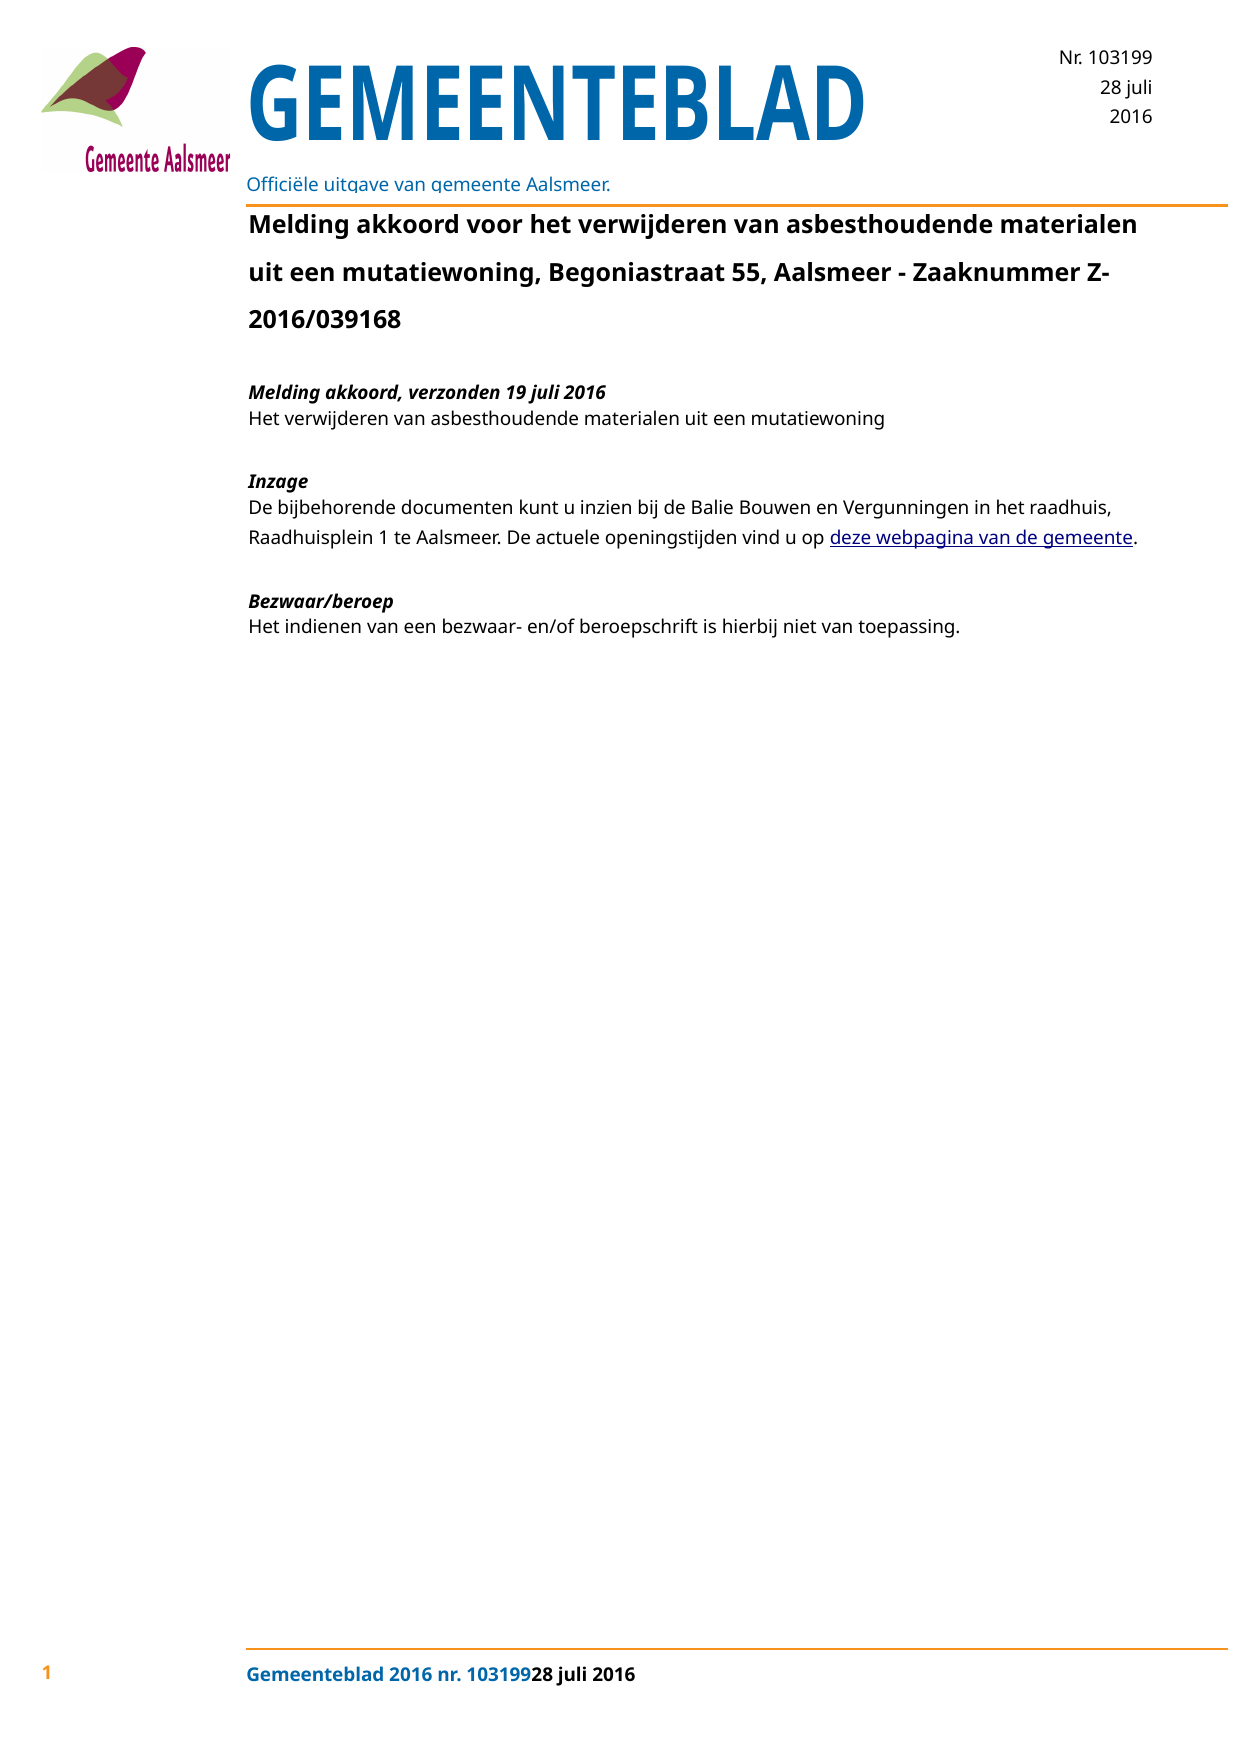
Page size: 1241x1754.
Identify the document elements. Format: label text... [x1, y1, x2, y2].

text Inzage [248, 469, 1152, 494]
text Melding akkoord, verzonden 19 juli 2016 [248, 379, 1152, 405]
text Melding akkoord voor het verwijderen van asbesthoudende materialen uit een mutatiewoning, Begoniastraat 55, Aalsmeer - Zaaknummer Z-2016/039168 [248, 207, 1152, 336]
text De bijbehorende documenten kunt u inzien bij de Balie Bouwen en Vergunningen in het raadhuis, Raadhuisplein 1 te Aalsmeer. De actuele openingstijden vind u op deze webpagina van de gemeente. [248, 494, 1152, 550]
text Het indienen van een bezwaar- en/of beroepschrift is hierbij niet van toepassing. [248, 614, 1152, 639]
text Het verwijderen van asbesthoudende materialen uit een mutatiewoning [248, 405, 1152, 431]
picture [41, 47, 231, 172]
text Bezwaar/beroep [248, 588, 1152, 614]
